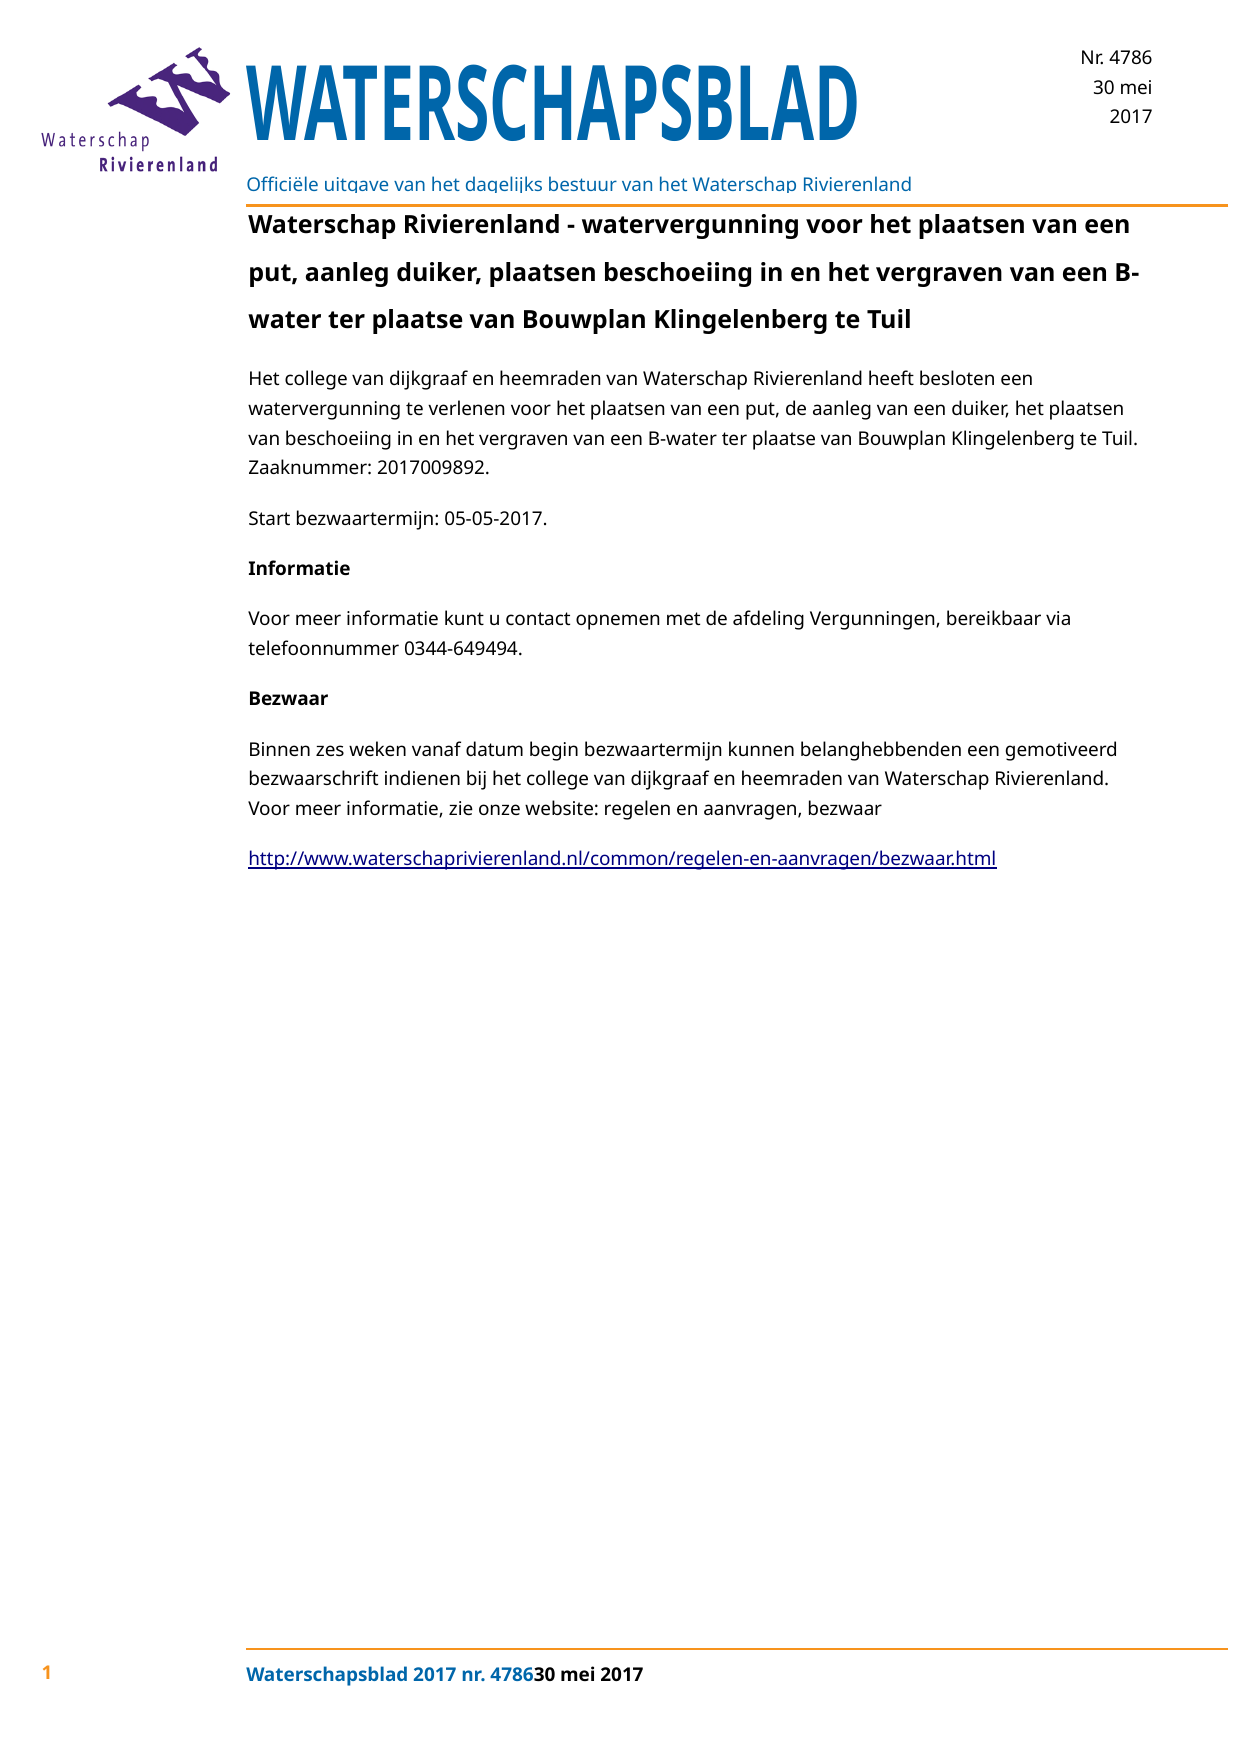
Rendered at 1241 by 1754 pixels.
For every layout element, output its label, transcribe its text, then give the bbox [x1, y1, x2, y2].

text Informatie [248, 555, 1152, 581]
text Voor meer informatie kunt u contact opnemen met de afdeling Vergunningen, bereikbaar via telefoonnummer 0344-649494. [248, 606, 1152, 661]
picture [41, 47, 231, 172]
text Het college van dijkgraaf en heemraden van Waterschap Rivierenland heeft besloten een watervergunning te verlenen voor het plaatsen van een put, de aanleg van een duiker, het plaatsen van beschoeiing in en het vergraven van een B-water ter plaatse van Bouwplan Klingelenberg te Tuil. Zaaknummer: 2017009892. [248, 366, 1152, 480]
text Start bezwaartermijn: 05-05-2017. [248, 505, 1152, 530]
text Binnen zes weken vanaf datum begin bezwaartermijn kunnen belanghebbenden een gemotiveerd bezwaarschrift indienen bij het college van dijkgraaf en heemraden van Waterschap Rivierenland. Voor meer informatie, zie onze website: regelen en aanvragen, bezwaar [248, 736, 1152, 821]
text Bezwaar [248, 686, 1152, 711]
text http://www.waterschaprivierenland.nl/common/regelen-en-aanvragen/bezwaar.html [248, 846, 1152, 871]
text Waterschap Rivierenland - watervergunning voor het plaatsen van een put, aanleg duiker, plaatsen beschoeiing in en het vergraven van een B-water ter plaatse van Bouwplan Klingelenberg te Tuil [248, 207, 1152, 336]
